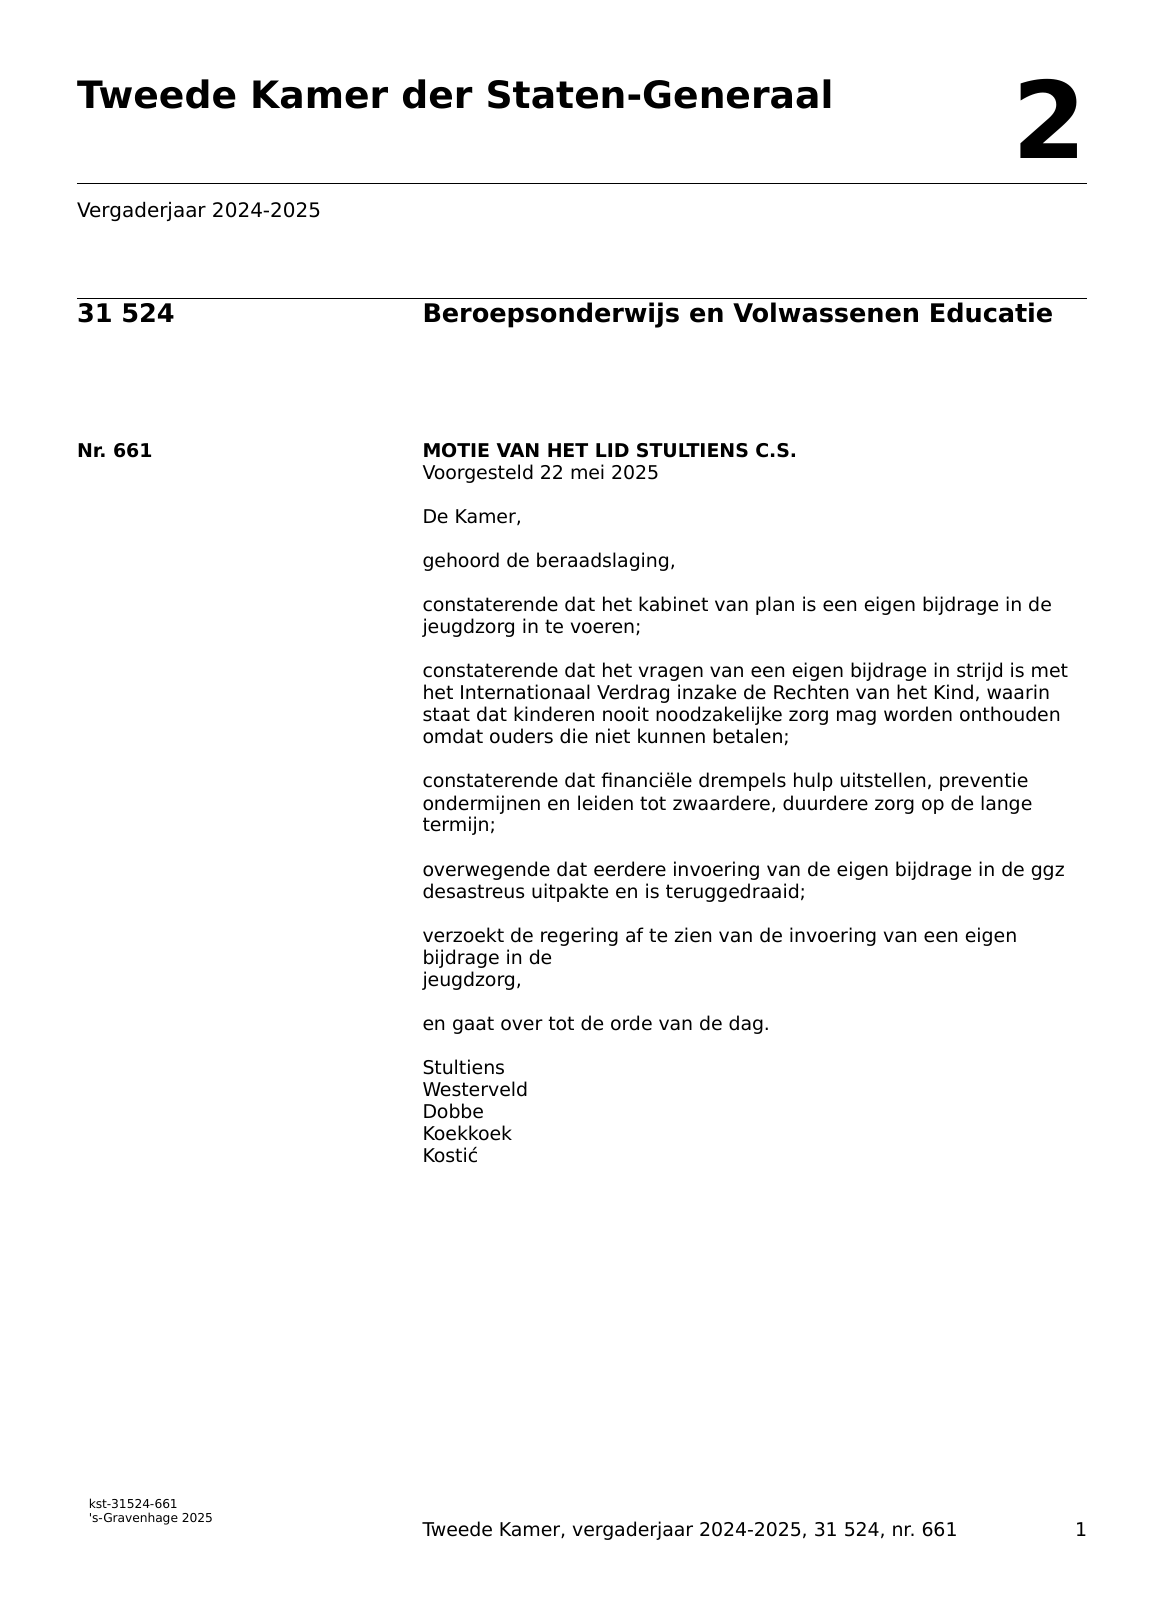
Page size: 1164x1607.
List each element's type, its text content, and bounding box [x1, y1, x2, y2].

table_cell Vergaderjaar 2024-2025 [77, 184, 1087, 298]
text 's-Gravenhage 2025 [88, 1511, 323, 1525]
subtitle Nr. 661 MOTIE VAN HET LID STULTIENS C.S. [77, 440, 1087, 462]
table_header 2 [886, 59, 1087, 183]
text Dobbe [422, 1101, 1087, 1123]
table_header Tweede Kamer der Staten-Generaal [77, 59, 886, 183]
text en gaat over tot de orde van de dag. [422, 1013, 1087, 1035]
text Kostić [422, 1145, 1087, 1167]
text jeugdzorg, [422, 969, 1087, 991]
text Stultiens [422, 1057, 1087, 1079]
text Voorgesteld 22 mei 2025 [422, 462, 1087, 484]
text constaterende dat het kabinet van plan is een eigen bijdrage in de jeugdzorg in te voeren; [422, 594, 1087, 638]
text overwegende dat eerdere invoering van de eigen bijdrage in de ggz desastreus uitpakte en is teruggedraaid; [422, 858, 1087, 902]
text Koekkoek [422, 1123, 1087, 1145]
text verzoekt de regering af te zien van de invoering van een eigen bijdrage in de [422, 925, 1087, 969]
text constaterende dat het vragen van een eigen bijdrage in strijd is met het Internationaal Verdrag inzake de Rechten van het Kind, waarin staat dat kinderen nooit noodzakelijke zorg mag worden onthouden omdat ouders die niet kunnen betalen; [422, 660, 1087, 748]
text kst-31524-661 [88, 1497, 323, 1511]
text gehoord de beraadslaging, [422, 550, 1087, 572]
text De Kamer, [422, 506, 1087, 528]
subtitle 31 524 Beroepsonderwijs en Volwassenen Educatie [77, 299, 1087, 329]
text constaterende dat financiële drempels hulp uitstellen, preventie ondermijnen en leiden tot zwaardere, duurdere zorg op de lange termijn; [422, 770, 1087, 836]
text Westerveld [422, 1079, 1087, 1101]
